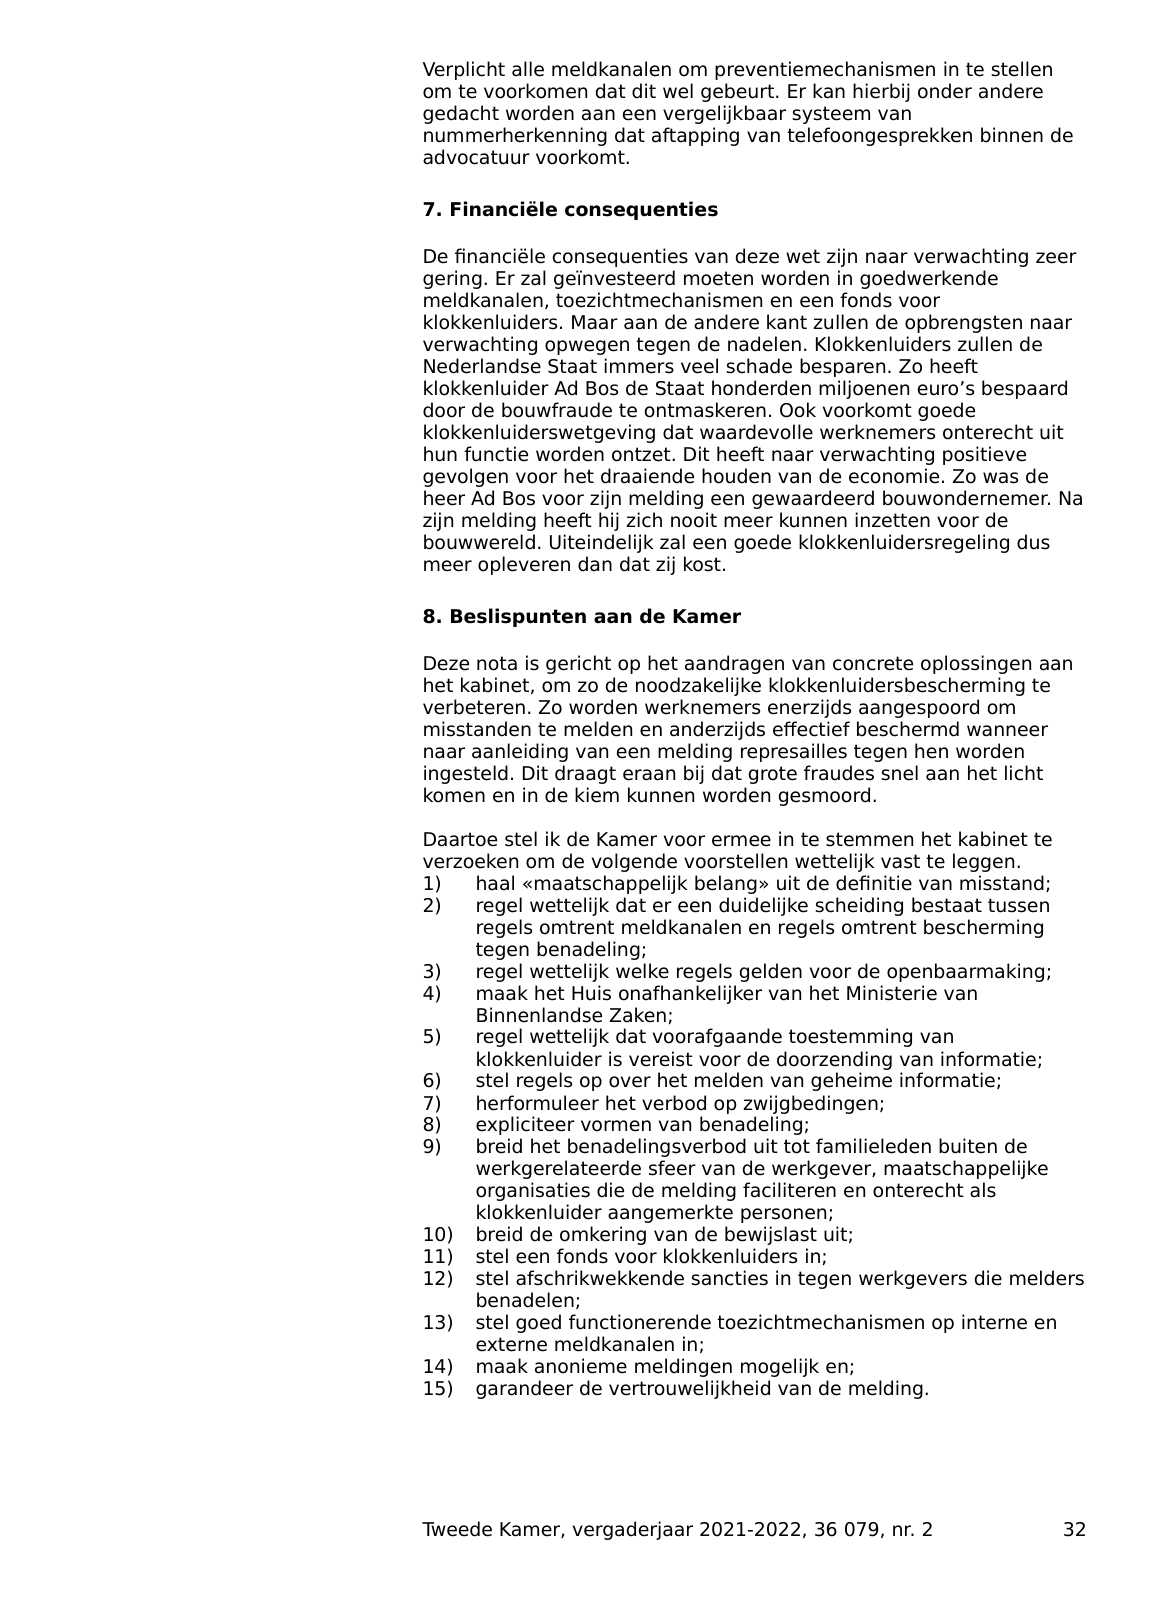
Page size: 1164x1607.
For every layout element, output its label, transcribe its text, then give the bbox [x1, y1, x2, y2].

subtitle 8. Beslispunten aan de Kamer [422, 606, 1087, 628]
text 1) haal «maatschappelijk belang» uit de definitie van misstand; [422, 873, 1087, 894]
text 13) stel goed functionerende toezichtmechanismen op interne en externe meldkanalen in; [422, 1312, 1087, 1356]
text 5) regel wettelijk dat voorafgaande toestemming van klokkenluider is vereist voor de doorzending van informatie; [422, 1026, 1087, 1070]
text 2) regel wettelijk dat er een duidelijke scheiding bestaat tussen regels omtrent meldkanalen en regels omtrent bescherming tegen benadeling; [422, 894, 1087, 961]
text 6) stel regels op over het melden van geheime informatie; [422, 1070, 1087, 1092]
text 15) garandeer de vertrouwelijkheid van de melding. [422, 1378, 1087, 1400]
text 9) breid het benadelingsverbod uit tot familieleden buiten de werkgerelateerde sfeer van de werkgever, maatschappelijke organisaties die de melding faciliteren en onterecht als klokkenluider aangemerkte personen; [422, 1136, 1087, 1224]
text De financiële consequenties van deze wet zijn naar verwachting zeer gering. Er zal geïnvesteerd moeten worden in goedwerkende meldkanalen, toezichtmechanismen en een fonds voor klokkenluiders. Maar aan de andere kant zullen de opbrengsten naar verwachting opwegen tegen de nadelen. Klokkenluiders zullen de Nederlandse Staat immers veel schade besparen. Zo heeft klokkenluider Ad Bos de Staat honderden miljoenen euro’s bespaard door de bouwfraude te ontmaskeren. Ook voorkomt goede klokkenluiderswetgeving dat waardevolle werknemers onterecht uit hun functie worden ontzet. Dit heeft naar verwachting positieve gevolgen voor het draaiende houden van de economie. Zo was de heer Ad Bos voor zijn melding een gewaardeerd bouwondernemer. Na zijn melding heeft hij zich nooit meer kunnen inzetten voor de bouwwereld. Uiteindelijk zal een goede klokkenluidersregeling dus meer opleveren dan dat zij kost. [422, 246, 1087, 576]
text 3) regel wettelijk welke regels gelden voor de openbaarmaking; [422, 961, 1087, 982]
text 11) stel een fonds voor klokkenluiders in; [422, 1246, 1087, 1268]
text 7) herformuleer het verbod op zwijgbedingen; [422, 1092, 1087, 1114]
text 10) breid de omkering van de bewijslast uit; [422, 1224, 1087, 1246]
text 14) maak anonieme meldingen mogelijk en; [422, 1356, 1087, 1378]
text 8) expliciteer vormen van benadeling; [422, 1114, 1087, 1136]
text 12) stel afschrikwekkende sancties in tegen werkgevers die melders benadelen; [422, 1268, 1087, 1312]
text 4) maak het Huis onafhankelijker van het Ministerie van Binnenlandse Zaken; [422, 982, 1087, 1026]
subtitle 7. Financiële consequenties [422, 199, 1087, 221]
text Deze nota is gericht op het aandragen van concrete oplossingen aan het kabinet, om zo de noodzakelijke klokkenluidersbescherming te verbeteren. Zo worden werknemers enerzijds aangespoord om misstanden te melden en anderzijds effectief beschermd wanneer naar aanleiding van een melding represailles tegen hen worden ingesteld. Dit draagt eraan bij dat grote fraudes snel aan het licht komen en in de kiem kunnen worden gesmoord. [422, 653, 1087, 806]
text Verplicht alle meldkanalen om preventiemechanismen in te stellen om te voorkomen dat dit wel gebeurt. Er kan hierbij onder andere gedacht worden aan een vergelijkbaar systeem van nummerherkenning dat aftapping van telefoongesprekken binnen de advocatuur voorkomt. [422, 59, 1087, 169]
text Daartoe stel ik de Kamer voor ermee in te stemmen het kabinet te verzoeken om de volgende voorstellen wettelijk vast te leggen. [422, 829, 1087, 873]
